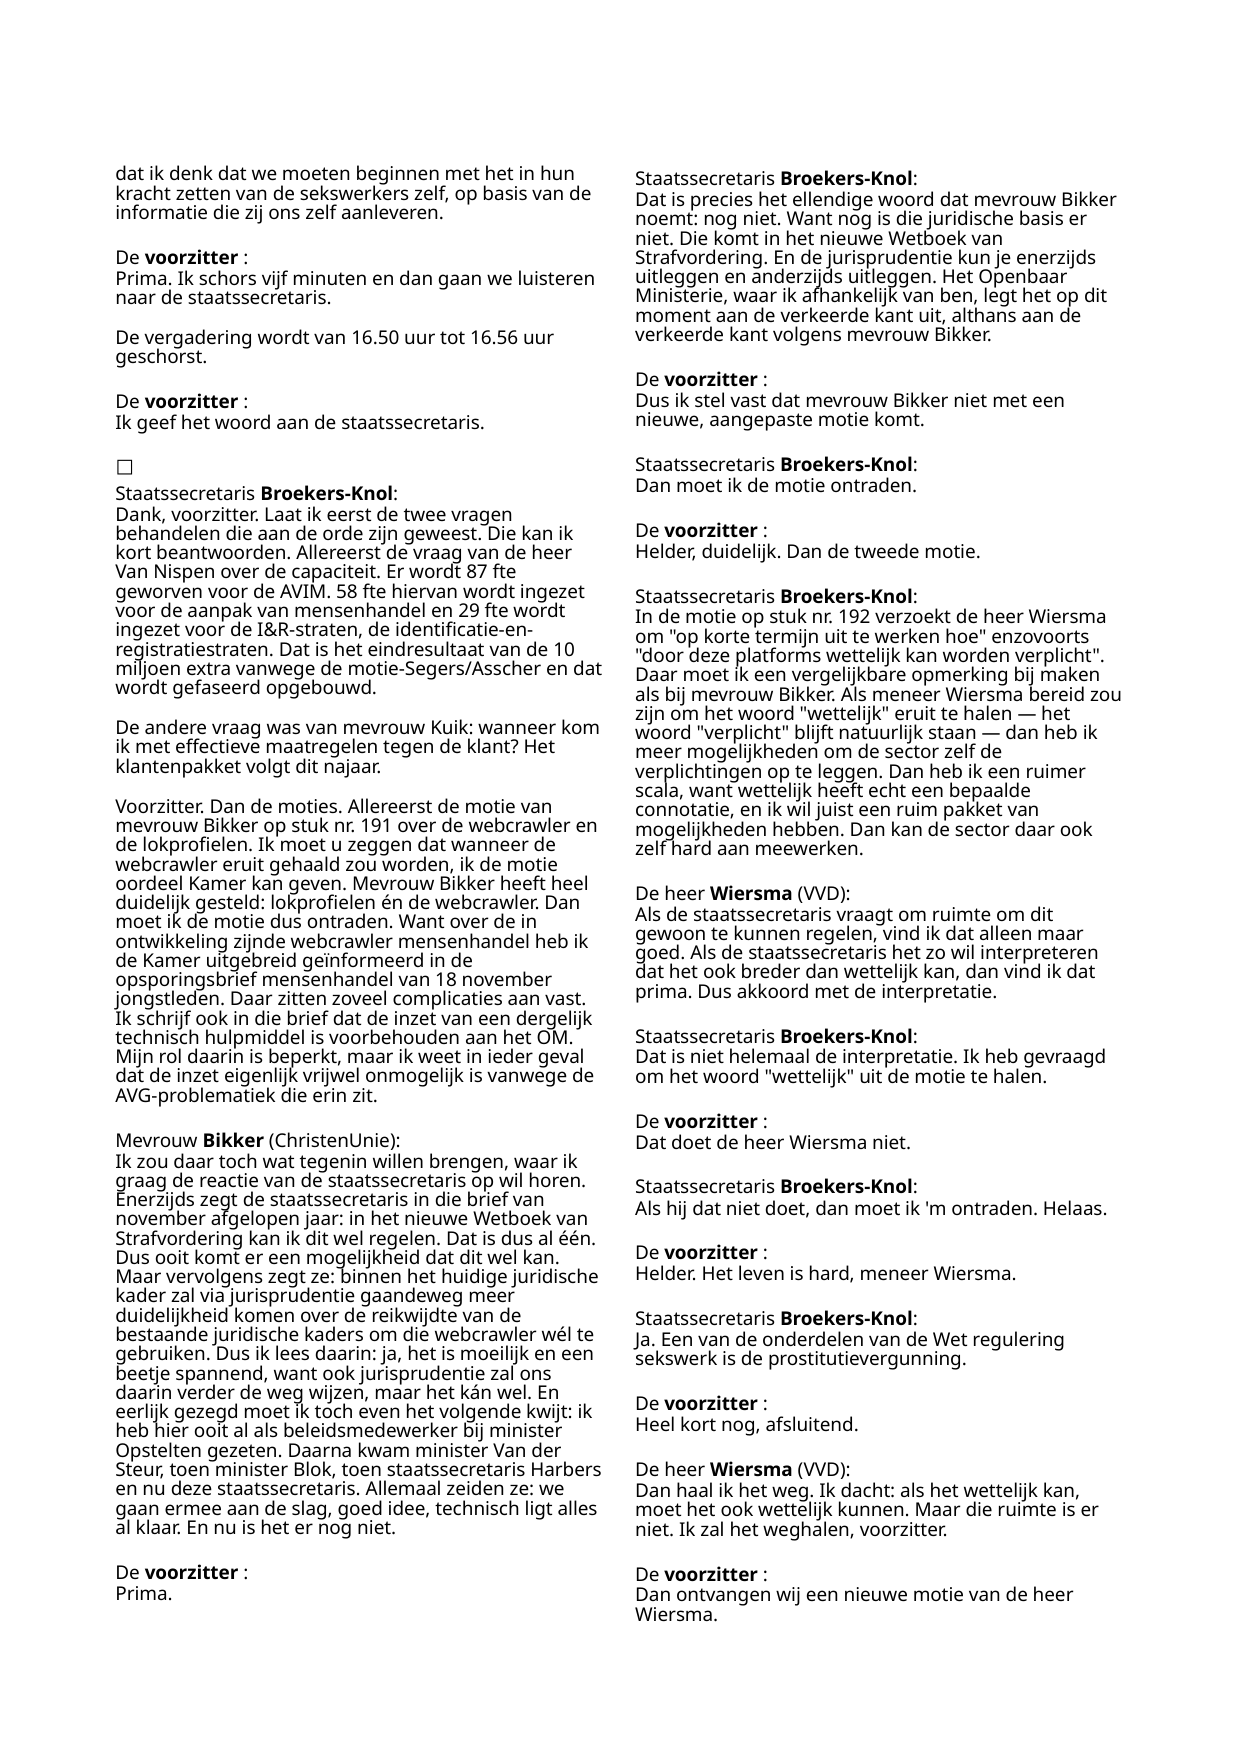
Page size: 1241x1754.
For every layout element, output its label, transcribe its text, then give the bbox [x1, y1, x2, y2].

text De voorzitter : [115, 388, 605, 414]
text Prima. Ik schors vijf minuten en dan gaan we luisteren naar de staatssecretaris. [115, 270, 605, 308]
text Dat is niet helemaal de interpretatie. Ik heb gevraagd om het woord "wettelijk" uit de motie te halen. [635, 1048, 1125, 1087]
text Helder. Het leven is hard, meneer Wiersma. [635, 1265, 1125, 1284]
text Dat is precies het ellendige woord dat mevrouw Bikker noemt: nog niet. Want nog is die juridische basis er niet. Die komt in het nieuwe Wetboek van Strafvordering. En de jurisprudentie kun je enerzijds uitleggen en anderzijds uitleggen. Het Openbaar Ministerie, waar ik afhankelijk van ben, legt het op dit moment aan de verkeerde kant uit, althans aan de verkeerde kant volgens mevrouw Bikker. [635, 191, 1125, 345]
text Als hij dat niet doet, dan moet ik 'm ontraden. Helaas. [635, 1199, 1125, 1219]
text De voorzitter : [635, 366, 1125, 392]
text Dan ontvangen wij een nieuwe motie van de heer Wiersma. [635, 1586, 1125, 1625]
text De voorzitter : [635, 1239, 1125, 1265]
text Heel kort nog, afsluitend. [635, 1416, 1125, 1436]
text Staatssecretaris Broekers-Knol: [635, 583, 1125, 608]
text Staatssecretaris Broekers-Knol: [635, 451, 1125, 477]
text Dan moet ik de motie ontraden. [635, 477, 1125, 496]
text Mevrouw Bikker (ChristenUnie): [115, 1127, 605, 1153]
text De voorzitter : [115, 244, 605, 270]
text Staatssecretaris Broekers-Knol: [635, 165, 1125, 191]
text De heer Wiersma (VVD): [635, 1456, 1125, 1482]
text De vergadering wordt van 16.50 uur tot 16.56 uur geschorst. [115, 329, 605, 368]
text De voorzitter : [635, 1108, 1125, 1134]
text Helder, duidelijk. Dan de tweede motie. [635, 543, 1125, 562]
text In de motie op stuk nr. 192 verzoekt de heer Wiersma om "op korte termijn uit te werken hoe" enzovoorts "door deze platforms wettelijk kan worden verplicht". Daar moet ik een vergelijkbare opmerking bij maken als bij mevrouw Bikker. Als meneer Wiersma bereid zou zijn om het woord "wettelijk" eruit te halen — het woord "verplicht" blijft natuurlijk staan — dan heb ik meer mogelijkheden om de sector zelf de verplichtingen op te leggen. Dan heb ik een ruimer scala, want wettelijk heeft echt een bepaalde connotatie, en ik wil juist een ruim pakket van mogelijkheden hebben. Dan kan de sector daar ook zelf hard aan meewerken. [635, 608, 1125, 859]
text De heer Wiersma (VVD): [635, 880, 1125, 906]
text Staatssecretaris Broekers-Knol: [635, 1305, 1125, 1331]
text Prima. [115, 1584, 605, 1604]
text Dank, voorzitter. Laat ik eerst de twee vragen behandelen die aan de orde zijn geweest. Die kan ik kort beantwoorden. Allereerst de vraag van de heer Van Nispen over de capaciteit. Er wordt 87 fte geworven voor de AVIM. 58 fte hiervan wordt ingezet voor de aanpak van mensenhandel en 29 fte wordt ingezet voor de I&R-straten, de identificatie-en-registratiestraten. Dat is het eindresultaat van de 10 miljoen extra vanwege de motie-Segers/Asscher en dat wordt gefaseerd opgebouwd. [115, 506, 605, 698]
text Ik geef het woord aan de staatssecretaris. [115, 414, 605, 433]
text De voorzitter : [635, 1561, 1125, 1586]
text Ik zou daar toch wat tegenin willen brengen, waar ik graag de reactie van de staatssecretaris op wil horen. Enerzijds zegt de staatssecretaris in die brief van november afgelopen jaar: in het nieuwe Wetboek van Strafvordering kan ik dit wel regelen. Dat is dus al één. Dus ooit komt er een mogelijkheid dat dit wel kan. Maar vervolgens zegt ze: binnen het huidige juridische kader zal via jurisprudentie gaandeweg meer duidelijkheid komen over de reikwijdte van de bestaande juridische kaders om die webcrawler wél te gebruiken. Dus ik lees daarin: ja, het is moeilijk en een beetje spannend, want ook jurisprudentie zal ons daarin verder de weg wijzen, maar het kán wel. En eerlijk gezegd moet ik toch even het volgende kwijt: ik heb hier ooit al als beleidsmedewerker bij minister Opstelten gezeten. Daarna kwam minister Van der Steur, toen minister Blok, toen staatssecretaris Harbers en nu deze staatssecretaris. Allemaal zeiden ze: we gaan ermee aan de slag, goed idee, technisch ligt alles al klaar. En nu is het er nog niet. [115, 1153, 605, 1538]
text Dus ik stel vast dat mevrouw Bikker niet met een nieuwe, aangepaste motie komt. [635, 392, 1125, 430]
text dat ik denk dat we moeten beginnen met het in hun kracht zetten van de sekswerkers zelf, op basis van de informatie die zij ons zelf aanleveren. [115, 165, 605, 223]
text ⬜ [115, 454, 605, 480]
text De voorzitter : [635, 1391, 1125, 1416]
text Staatssecretaris Broekers-Knol: [115, 480, 605, 506]
text Ja. Een van de onderdelen van de Wet regulering sekswerk is de prostitutievergunning. [635, 1331, 1125, 1370]
text De andere vraag was van mevrouw Kuik: wanneer kom ik met effectieve maatregelen tegen de klant? Het klantenpakket volgt dit najaar. [115, 719, 605, 777]
text De voorzitter : [115, 1559, 605, 1584]
text De voorzitter : [635, 517, 1125, 543]
text Voorzitter. Dan de moties. Allereerst de motie van mevrouw Bikker op stuk nr. 191 over de webcrawler en de lokprofielen. Ik moet u zeggen dat wanneer de webcrawler eruit gehaald zou worden, ik de motie oordeel Kamer kan geven. Mevrouw Bikker heeft heel duidelijk gesteld: lokprofielen én de webcrawler. Dan moet ik de motie dus ontraden. Want over de in ontwikkeling zijnde webcrawler mensenhandel heb ik de Kamer uitgebreid geïnformeerd in de opsporingsbrief mensenhandel van 18 november jongstleden. Daar zitten zoveel complicaties aan vast. Ik schrijf ook in die brief dat de inzet van een dergelijk technisch hulpmiddel is voorbehouden aan het OM. Mijn rol daarin is beperkt, maar ik weet in ieder geval dat de inzet eigenlijk vrijwel onmogelijk is vanwege de AVG-problematiek die erin zit. [115, 798, 605, 1106]
text Dat doet de heer Wiersma niet. [635, 1134, 1125, 1153]
text Staatssecretaris Broekers-Knol: [635, 1174, 1125, 1199]
text Dan haal ik het weg. Ik dacht: als het wettelijk kan, moet het ook wettelijk kunnen. Maar die ruimte is er niet. Ik zal het weghalen, voorzitter. [635, 1482, 1125, 1540]
text Als de staatssecretaris vraagt om ruimte om dit gewoon te kunnen regelen, vind ik dat alleen maar goed. Als de staatssecretaris het zo wil interpreteren dat het ook breder dan wettelijk kan, dan vind ik dat prima. Dus akkoord met de interpretatie. [635, 906, 1125, 1002]
text Staatssecretaris Broekers-Knol: [635, 1023, 1125, 1048]
